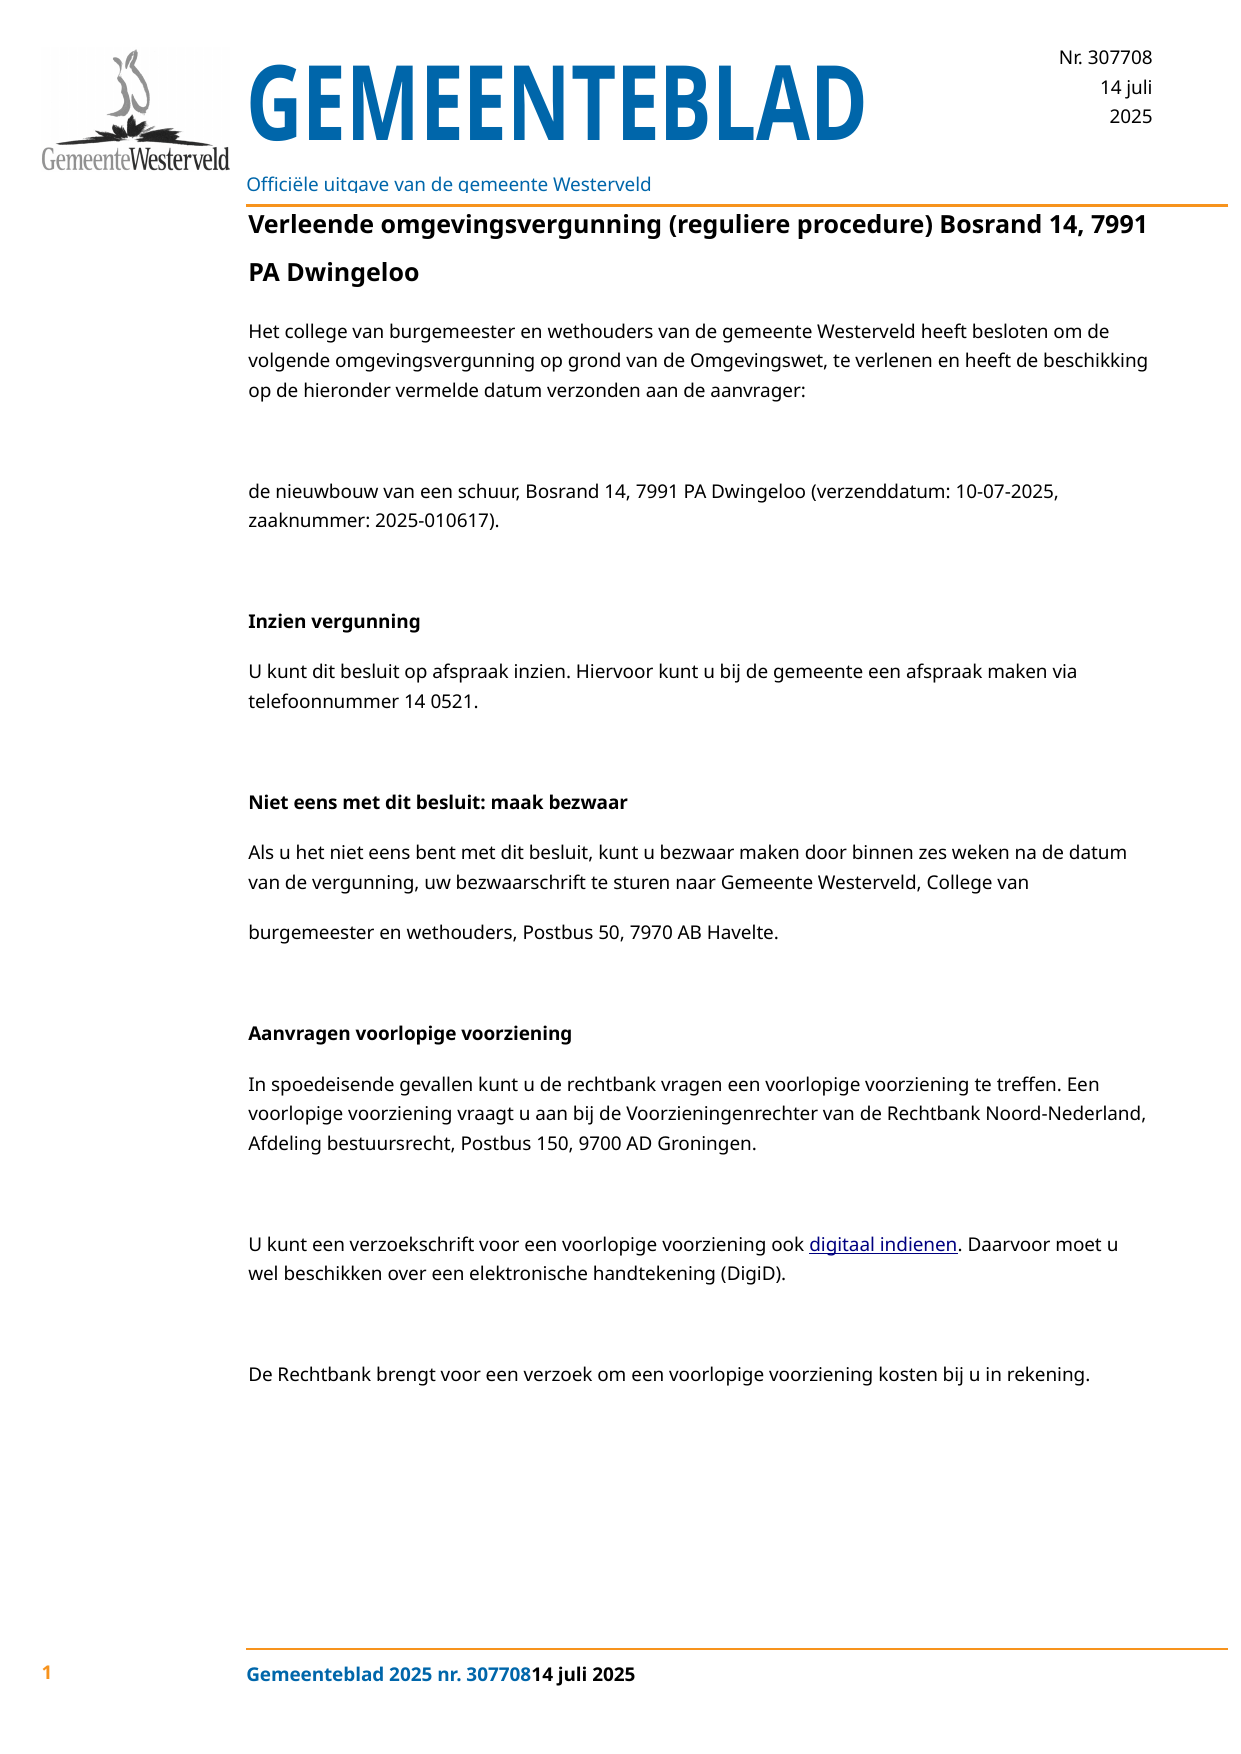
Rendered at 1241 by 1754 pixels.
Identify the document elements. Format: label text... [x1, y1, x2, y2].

text de nieuwbouw van een schuur, Bosrand 14, 7991 PA Dwingeloo (verzenddatum: 10-07-2025, zaaknummer: 2025-010617). [248, 478, 1152, 533]
text Als u het niet eens bent met dit besluit, kunt u bezwaar maken door binnen zes weken na de datum van de vergunning, uw bezwaarschrift te sturen naar Gemeente Westerveld, College van [248, 839, 1152, 895]
text U kunt een verzoekschrift voor een voorlopige voorziening ook digitaal indienen. Daarvoor moet u wel beschikken over een elektronische handtekening (DigiD). [248, 1231, 1152, 1286]
picture [41, 47, 231, 172]
text Het college van burgemeester en wethouders van de gemeente Westerveld heeft besloten om de volgende omgevingsvergunning op grond van de Omgevingswet, te verlenen en heeft de beschikking op de hieronder vermelde datum verzonden aan de aanvrager: [248, 318, 1152, 403]
text Niet eens met dit besluit: maak bezwaar [248, 789, 1152, 815]
text In spoedeisende gevallen kunt u de rechtbank vragen een voorlopige voorziening te treffen. Een voorlopige voorziening vraagt u aan bij de Voorzieningenrechter van de Rechtbank Noord-Nederland, Afdeling bestuursrecht, Postbus 150, 9700 AD Groningen. [248, 1071, 1152, 1156]
text U kunt dit besluit op afspraak inzien. Hiervoor kunt u bij de gemeente een afspraak maken via telefoonnummer 14 0521. [248, 659, 1152, 714]
text burgemeester en wethouders, Postbus 50, 7970 AB Havelte. [248, 919, 1152, 945]
text De Rechtbank brengt voor een verzoek om een voorlopige voorziening kosten bij u in rekening. [248, 1361, 1152, 1387]
text Inzien vergunning [248, 608, 1152, 634]
text Verleende omgevingsvergunning (reguliere procedure) Bosrand 14, 7991 PA Dwingeloo [248, 207, 1152, 288]
text Aanvragen voorlopige voorziening [248, 1020, 1152, 1046]
